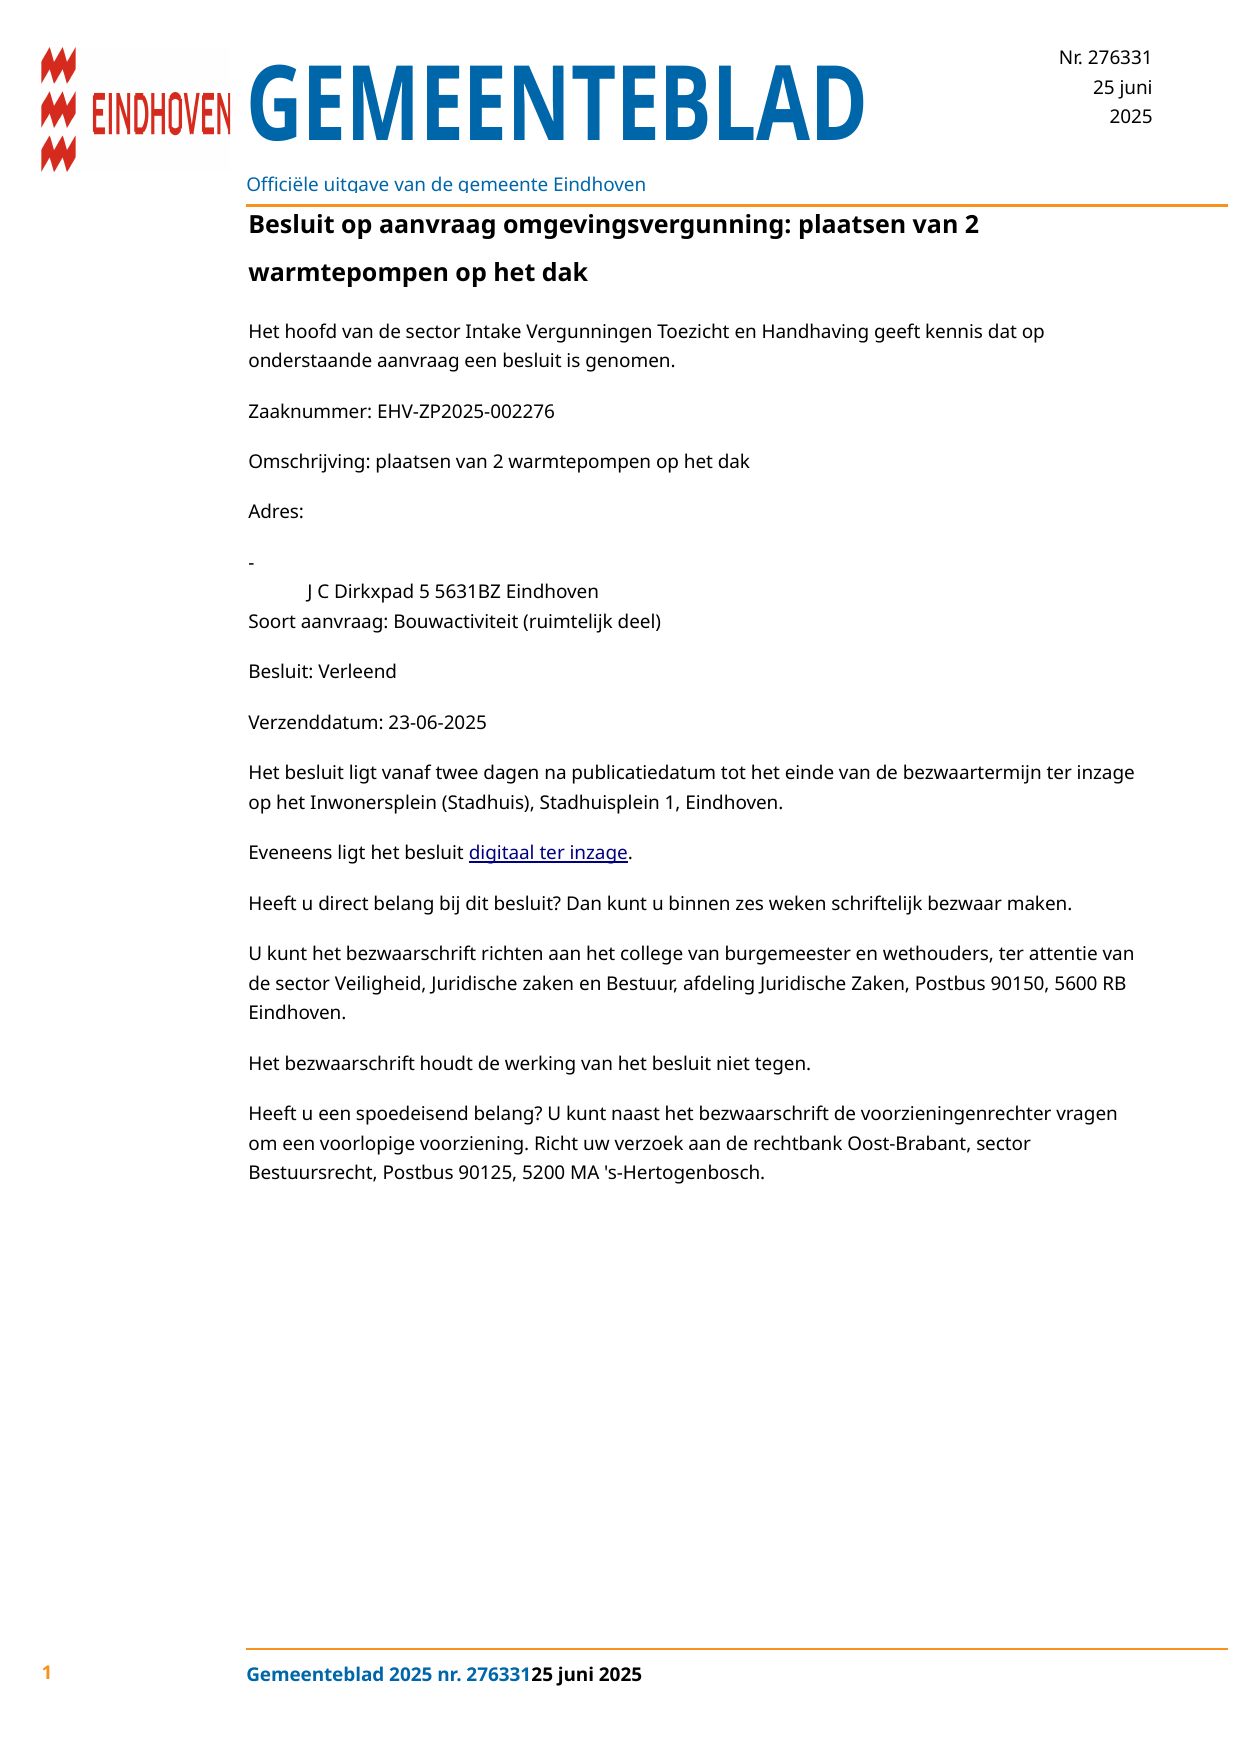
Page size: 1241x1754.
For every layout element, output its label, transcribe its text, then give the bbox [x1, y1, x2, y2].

text Adres: [248, 499, 1152, 524]
text Het besluit ligt vanaf twee dagen na publicatiedatum tot het einde van de bezwaartermijn ter inzage op het Inwonersplein (Stadhuis), Stadhuisplein 1, Eindhoven. [248, 759, 1152, 815]
text Soort aanvraag: Bouwactiviteit (ruimtelijk deel) [248, 608, 1152, 634]
text Het hoofd van de sector Intake Vergunningen Toezicht en Handhaving geeft kennis dat op onderstaande aanvraag een besluit is genomen. [248, 318, 1152, 373]
text Eveneens ligt het besluit digitaal ter inzage. [248, 839, 1152, 865]
text Heeft u een spoedeisend belang? U kunt naast het bezwaarschrift de voorzieningenrechter vragen om een voorlopige voorziening. Richt uw verzoek aan de rechtbank Oost-Brabant, sector Bestuursrecht, Postbus 90125, 5200 MA 's-Hertogenbosch. [248, 1100, 1152, 1185]
text Omschrijving: plaatsen van 2 warmtepompen op het dak [248, 448, 1152, 474]
text Besluit: Verleend [248, 659, 1152, 684]
list J C Dirkxpad 5 5631BZ Eindhoven [248, 579, 1152, 604]
text U kunt het bezwaarschrift richten aan het college van burgemeester en wethouders, ter attentie van de sector Veiligheid, Juridische zaken en Bestuur, afdeling Juridische Zaken, Postbus 90150, 5600 RB Eindhoven. [248, 940, 1152, 1025]
picture [41, 47, 231, 172]
text Zaaknummer: EHV-ZP2025-002276 [248, 398, 1152, 424]
text Heeft u direct belang bij dit besluit? Dan kunt u binnen zes weken schriftelijk bezwaar maken. [248, 890, 1152, 916]
text Besluit op aanvraag omgevingsvergunning: plaatsen van 2 warmtepompen op het dak [248, 207, 1152, 288]
text Verzenddatum: 23-06-2025 [248, 709, 1152, 735]
text Het bezwaarschrift houdt de werking van het besluit niet tegen. [248, 1050, 1152, 1076]
